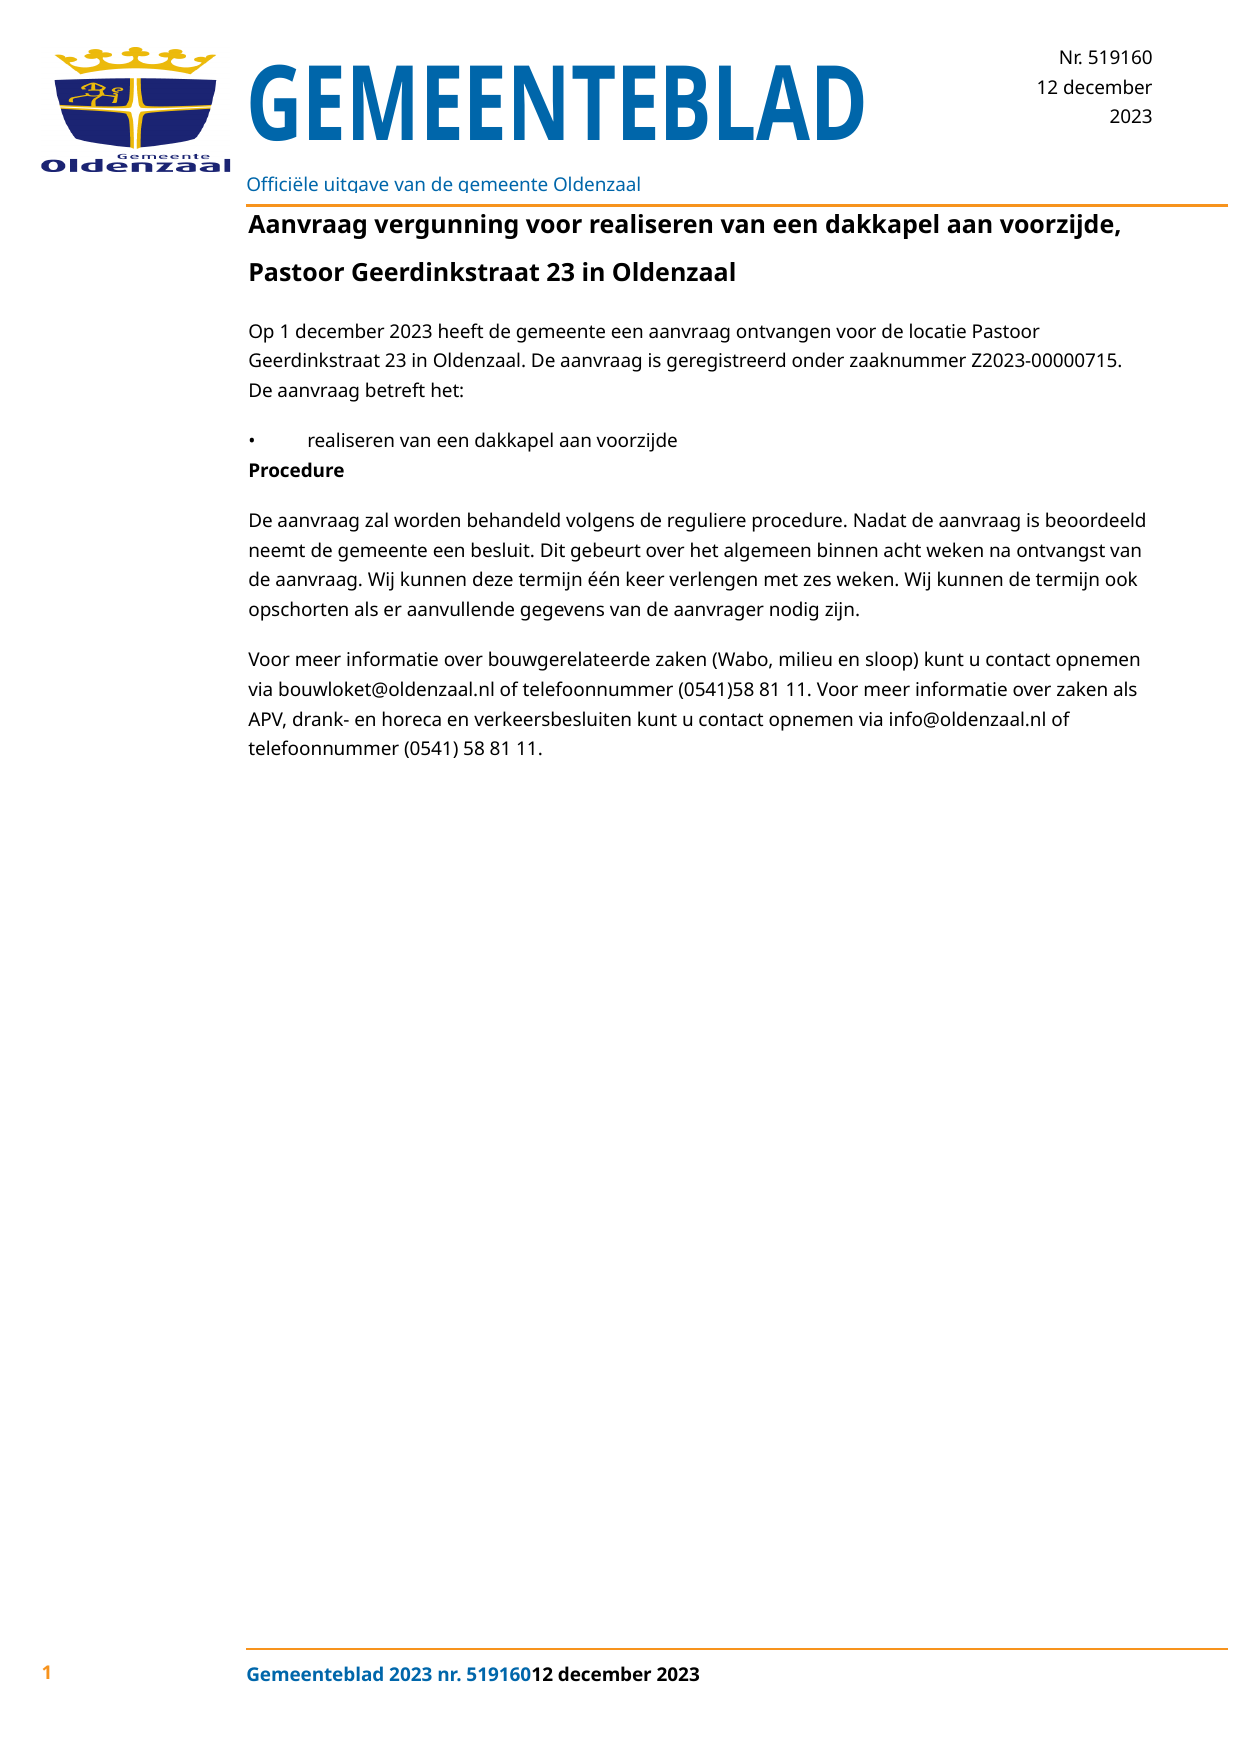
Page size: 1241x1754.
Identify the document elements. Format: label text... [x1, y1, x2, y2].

text Procedure [248, 457, 1152, 483]
picture [41, 47, 231, 172]
text Voor meer informatie over bouwgerelateerde zaken (Wabo, milieu en sloop) kunt u contact opnemen via bouwloket@oldenzaal.nl of telefoonnummer (0541)58 81 11. Voor meer informatie over zaken als APV, drank- en horeca en verkeersbesluiten kunt u contact opnemen via info@oldenzaal.nl of telefoonnummer (0541) 58 81 11. [248, 647, 1152, 761]
list realiseren van een dakkapel aan voorzijde [248, 427, 1152, 453]
text De aanvraag zal worden behandeld volgens de reguliere procedure. Nadat de aanvraag is beoordeeld neemt de gemeente een besluit. Dit gebeurt over het algemeen binnen acht weken na ontvangst van de aanvraag. Wij kunnen deze termijn één keer verlengen met zes weken. Wij kunnen de termijn ook opschorten als er aanvullende gegevens van de aanvrager nodig zijn. [248, 507, 1152, 622]
text Op 1 december 2023 heeft de gemeente een aanvraag ontvangen voor de locatie Pastoor Geerdinkstraat 23 in Oldenzaal. De aanvraag is geregistreerd onder zaaknummer Z2023-00000715. De aanvraag betreft het: [248, 318, 1152, 403]
text Aanvraag vergunning voor realiseren van een dakkapel aan voorzijde, Pastoor Geerdinkstraat 23 in Oldenzaal [248, 207, 1152, 288]
